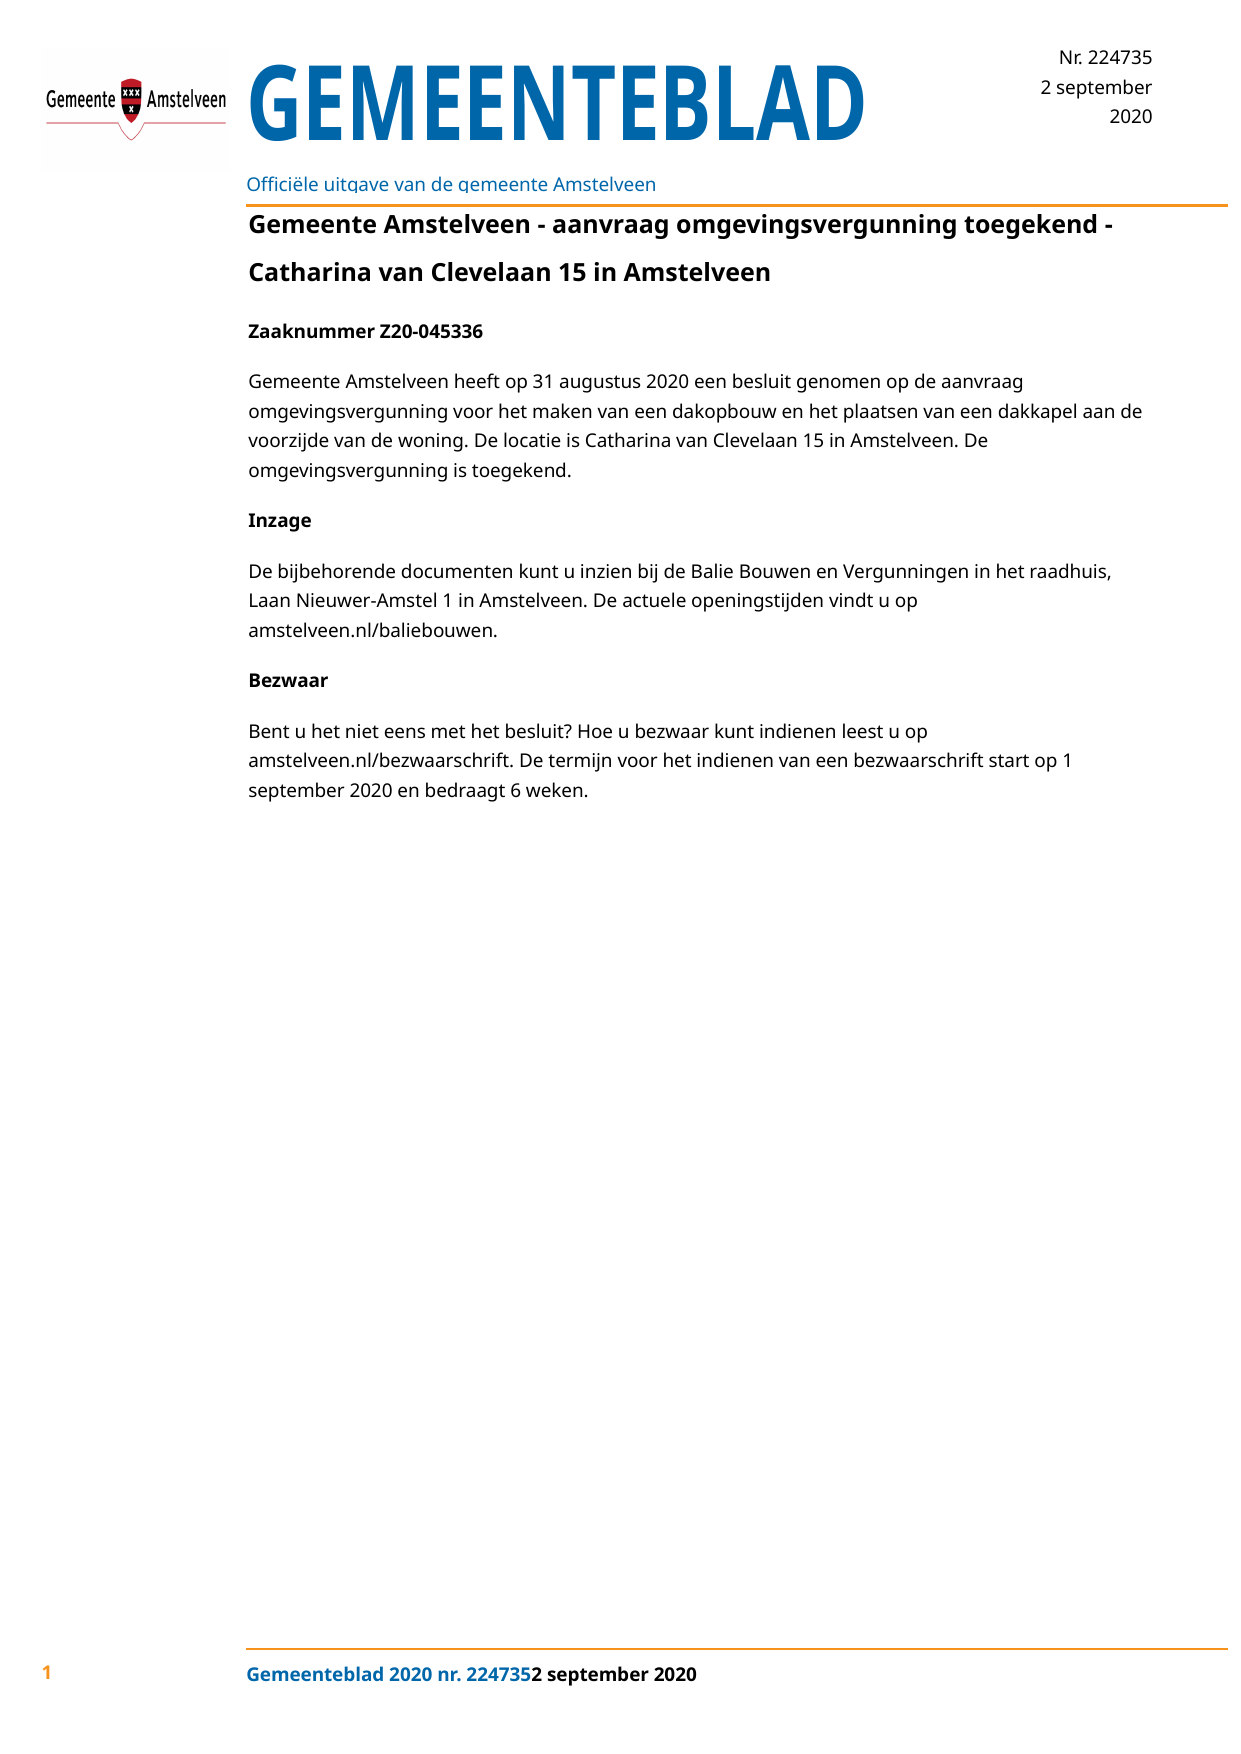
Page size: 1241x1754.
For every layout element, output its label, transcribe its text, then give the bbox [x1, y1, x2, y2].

text Bezwaar [248, 667, 1152, 693]
text Inzage [248, 507, 1152, 533]
text Bent u het niet eens met het besluit? Hoe u bezwaar kunt indienen leest u op amstelveen.nl/bezwaarschrift. De termijn voor het indienen van een bezwaarschrift start op 1 september 2020 en bedraagt 6 weken. [248, 718, 1152, 803]
text Gemeente Amstelveen - aanvraag omgevingsvergunning toegekend - Catharina van Clevelaan 15 in Amstelveen [248, 207, 1152, 288]
text Zaaknummer Z20-045336 [248, 318, 1152, 344]
text Gemeente Amstelveen heeft op 31 augustus 2020 een besluit genomen op de aanvraag omgevingsvergunning voor het maken van een dakopbouw en het plaatsen van een dakkapel aan de voorzijde van de woning. De locatie is Catharina van Clevelaan 15 in Amstelveen. De omgevingsvergunning is toegekend. [248, 368, 1152, 483]
picture [41, 47, 231, 172]
text De bijbehorende documenten kunt u inzien bij de Balie Bouwen en Vergunningen in het raadhuis, Laan Nieuwer-Amstel 1 in Amstelveen. De actuele openingstijden vindt u op amstelveen.nl/baliebouwen. [248, 558, 1152, 643]
